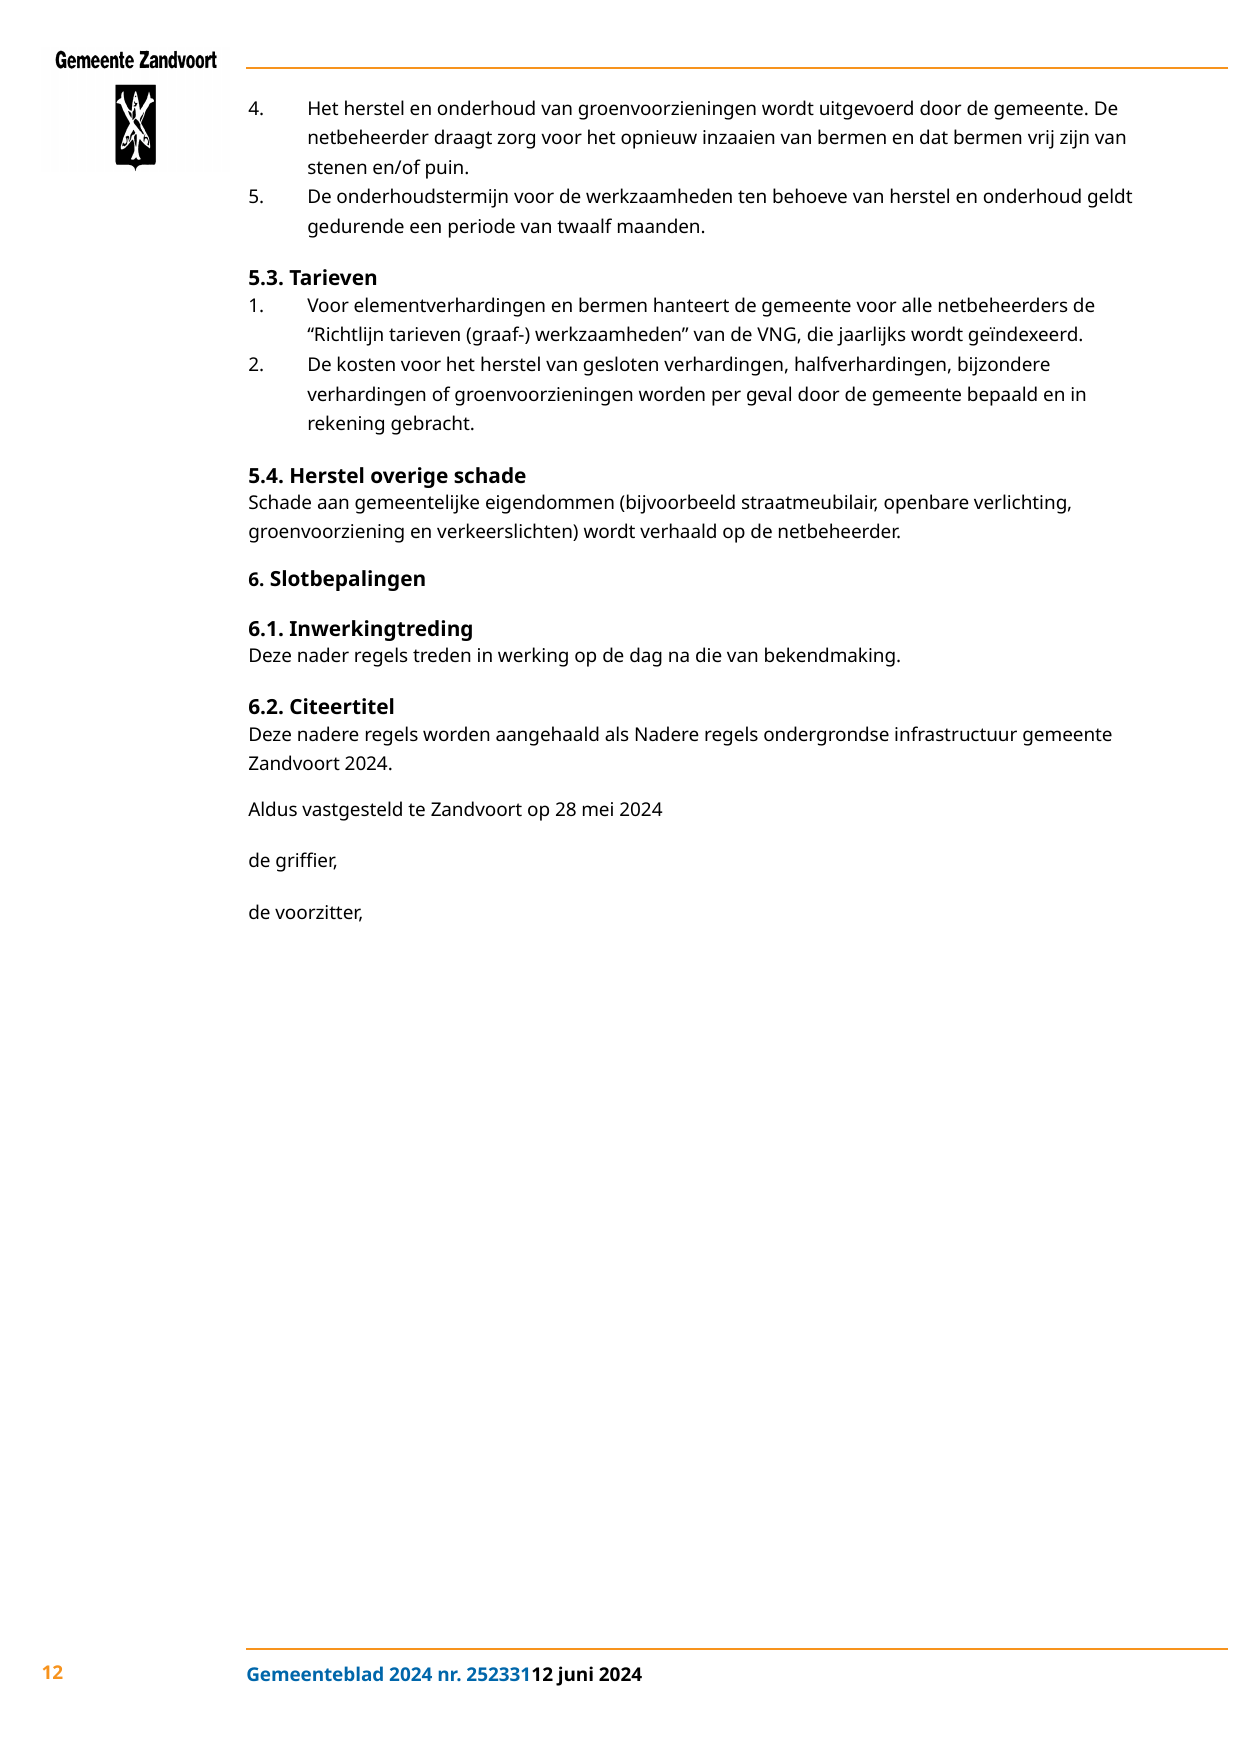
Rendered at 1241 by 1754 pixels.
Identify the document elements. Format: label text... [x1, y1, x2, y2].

text Schade aan gemeentelijke eigendommen (bijvoorbeeld straatmeubilair, openbare verlichting, groenvoorziening en verkeerslichten) wordt verhaald op de netbeheerder. [248, 489, 1152, 544]
text 6. Slotbepalingen [248, 564, 1152, 593]
text de voorzitter, [248, 899, 1152, 925]
text Aldus vastgesteld te Zandvoort op 28 mei 2024 [248, 796, 1152, 822]
text 6.2. Citeertitel [248, 692, 1152, 721]
list Het herstel en onderhoud van groenvoorzieningen wordt uitgevoerd door de gemeente. De netbeheerder draagt zorg voor het opnieuw inzaaien van bermen en dat bermen vrij zijn van stenen en/of puin. [248, 95, 1152, 180]
list Voor elementverhardingen en bermen hanteert de gemeente voor alle netbeheerders de “Richtlijn tarieven (graaf-) werkzaamheden” van de VNG, die jaarlijks wordt geïndexeerd. [248, 292, 1152, 347]
text 5.4. Herstel overige schade [248, 461, 1152, 489]
list De kosten voor het herstel van gesloten verhardingen, halfverhardingen, bijzondere verhardingen of groenvoorzieningen worden per geval door de gemeente bepaald en in rekening gebracht. [248, 351, 1152, 436]
list De onderhoudstermijn voor de werkzaamheden ten behoeve van herstel en onderhoud geldt gedurende een periode van twaalf maanden. [248, 183, 1152, 239]
text 5.3. Tarieven [248, 263, 1152, 292]
text Deze nader regels treden in werking op de dag na die van bekendmaking. [248, 642, 1152, 668]
picture [41, 47, 231, 172]
text Deze nadere regels worden aangehaald als Nadere regels ondergrondse infrastructuur gemeente Zandvoort 2024. [248, 721, 1152, 776]
text 6.1. Inwerkingtreding [248, 614, 1152, 642]
text de griffier, [248, 848, 1152, 873]
